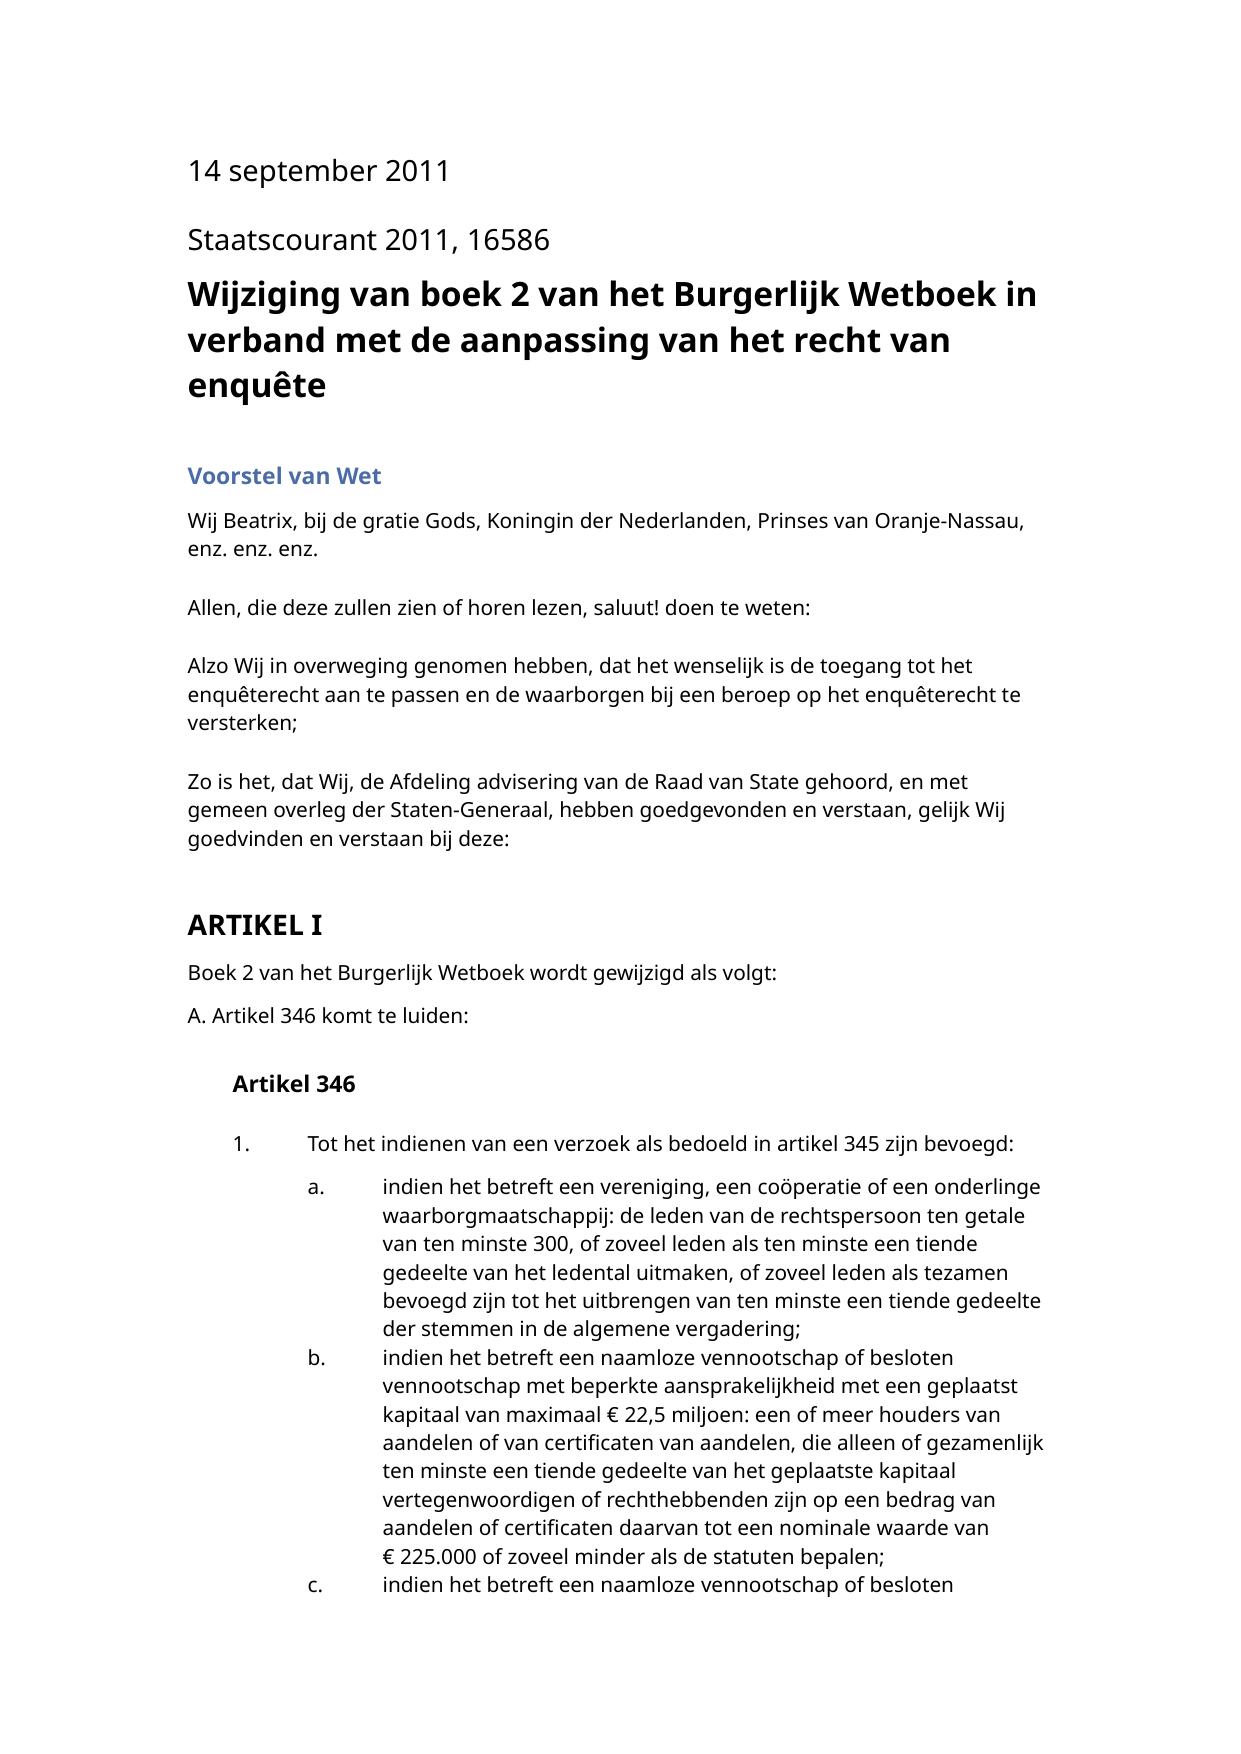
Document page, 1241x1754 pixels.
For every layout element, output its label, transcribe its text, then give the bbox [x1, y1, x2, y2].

subtitle Wijziging van boek 2 van het Burgerlijk Wetboek in verband met de aanpassing van het recht van enquête [187, 271, 1053, 407]
text Alzo Wij in overweging genomen hebben, dat het wenselijk is de toegang tot het enquêterecht aan te passen en de waarborgen bij een beroep op het enquêterecht te versterken; [187, 651, 1053, 737]
text A. Artikel 346 komt te luiden: [187, 1002, 1053, 1030]
text Zo is het, dat Wij, de Afdeling advisering van de Raad van State gehoord, en met gemeen overleg der Staten-Generaal, hebben goedgevonden en verstaan, gelijk Wij goedvinden en verstaan bij deze: [187, 767, 1053, 852]
text Boek 2 van het Burgerlijk Wetboek wordt gewijzigd als volgt: [187, 958, 1053, 987]
text Allen, die deze zullen zien of horen lezen, saluut! doen te weten: [187, 593, 1053, 621]
text Wij Beatrix, bij de gratie Gods, Koningin der Nederlanden, Prinses van Oranje-Nassau, enz. enz. enz. [187, 506, 1053, 563]
subtitle Artikel 346 [232, 1068, 1053, 1099]
subtitle Voorstel van Wet [187, 460, 1053, 491]
list Tot het indienen van een verzoek als bedoeld in artikel 345 zijn bevoegd: [232, 1129, 1053, 1157]
text 14 september 2011 [187, 150, 1053, 190]
text Staatscourant 2011, 16586 [187, 219, 1053, 259]
list indien het betreft een naamloze vennootschap of besloten [307, 1570, 1053, 1599]
list indien het betreft een naamloze vennootschap of besloten vennootschap met beperkte aansprakelijkheid met een geplaatst kapitaal van maximaal € 22,5 miljoen: een of meer houders van aandelen of van certificaten van aandelen, die alleen of gezamenlijk ten minste een tiende gedeelte van het geplaatste kapitaal vertegenwoordigen of rechthebbenden zijn op een bedrag van aandelen of certificaten daarvan tot een nominale waarde van € 225.000 of zoveel minder als de statuten bepalen; [307, 1343, 1053, 1570]
subtitle ARTIKEL I [187, 904, 1053, 943]
list indien het betreft een vereniging, een coöperatie of een onderlinge waarborgmaatschappij: de leden van de rechtspersoon ten getale van ten minste 300, of zoveel leden als ten minste een tiende gedeelte van het ledental uitmaken, of zoveel leden als tezamen bevoegd zijn tot het uitbrengen van ten minste een tiende gedeelte der stemmen in de algemene vergadering; [307, 1172, 1053, 1343]
